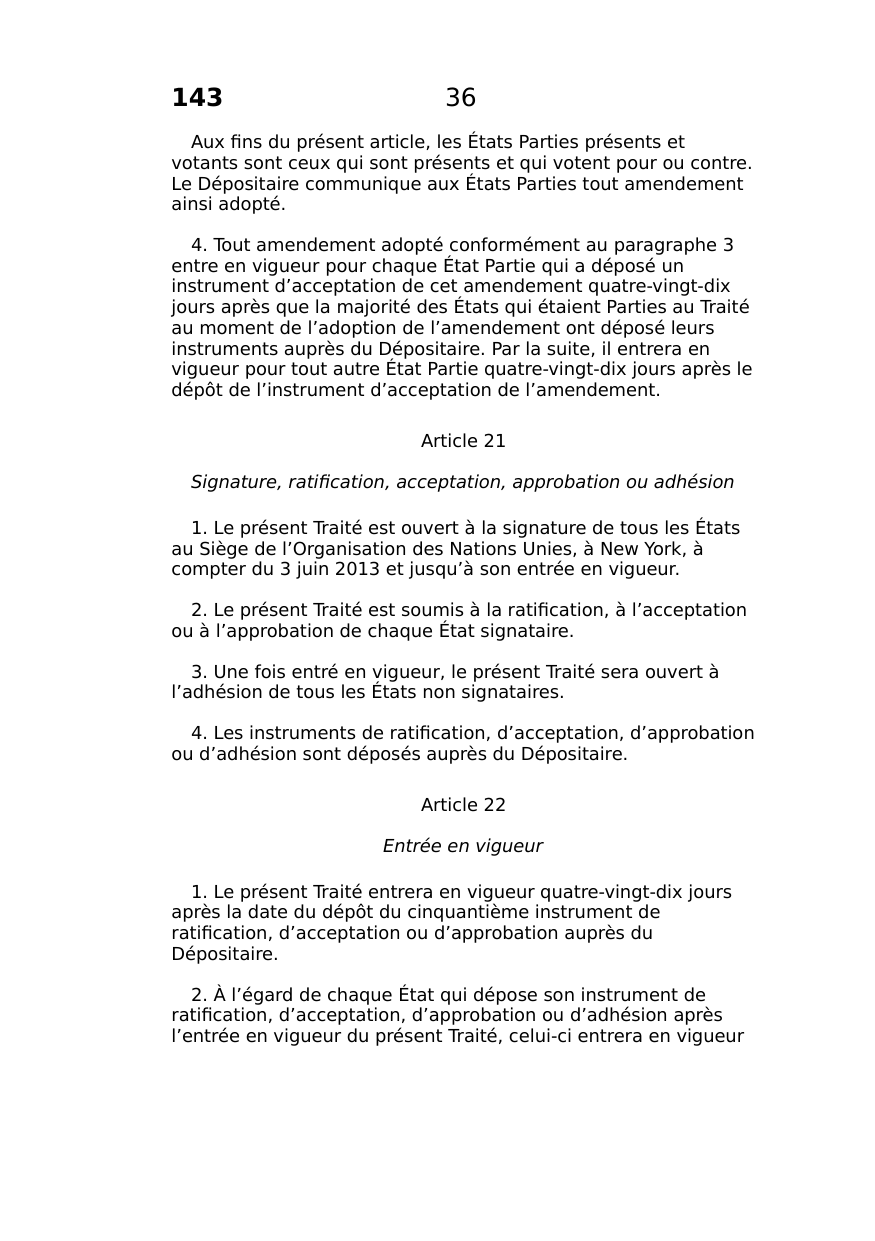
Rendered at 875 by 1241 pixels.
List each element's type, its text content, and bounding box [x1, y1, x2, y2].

text 2. À l’égard de chaque État qui dépose son instrument de ratification, d’acceptation, d’approbation ou d’adhésion après l’entrée en vigueur du présent Traité, celui-ci entrera en vigueur [171, 984, 756, 1047]
text 4. Les instruments de ratification, d’acceptation, d’approbation ou d’adhésion sont déposés auprès du Dépositaire. [171, 723, 756, 764]
subtitle Article 21 Signature, ratification, acceptation, approbation ou adhésion [171, 431, 756, 493]
text 2. Le présent Traité est soumis à la ratification, à l’acceptation ou à l’approbation de chaque État signataire. [171, 600, 756, 641]
subtitle Article 22 Entrée en vigueur [171, 794, 756, 857]
text 4. Tout amendement adopté conformément au paragraphe 3 entre en vigueur pour chaque État Partie qui a déposé un instrument d’acceptation de cet amendement quatre-vingt-dix jours après que la majorité des États qui étaient Parties au Traité au moment de l’adoption de l’amendement ont déposé leurs instruments auprès du Dépositaire. Par la suite, il entrera en vigueur pour tout autre État Partie quatre-vingt-dix jours après le dépôt de l’instrument d’acceptation de l’amendement. [171, 235, 756, 401]
text 3. Une fois entré en vigueur, le présent Traité sera ouvert à l’adhésion de tous les États non signataires. [171, 661, 756, 703]
text Aux fins du présent article, les États Parties présents et votants sont ceux qui sont présents et qui votent pour ou contre. Le Dépositaire communique aux États Parties tout amendement ainsi adopté. [171, 132, 756, 215]
text 1. Le présent Traité est ouvert à la signature de tous les États au Siège de l’Organisation des Nations Unies, à New York, à compter du 3 juin 2013 et jusqu’à son entrée en vigueur. [171, 518, 756, 580]
text 1. Le présent Traité entrera en vigueur quatre-vingt-dix jours après la date du dépôt du cinquantième instrument de ratification, d’acceptation ou d’approbation auprès du Dépositaire. [171, 882, 756, 964]
